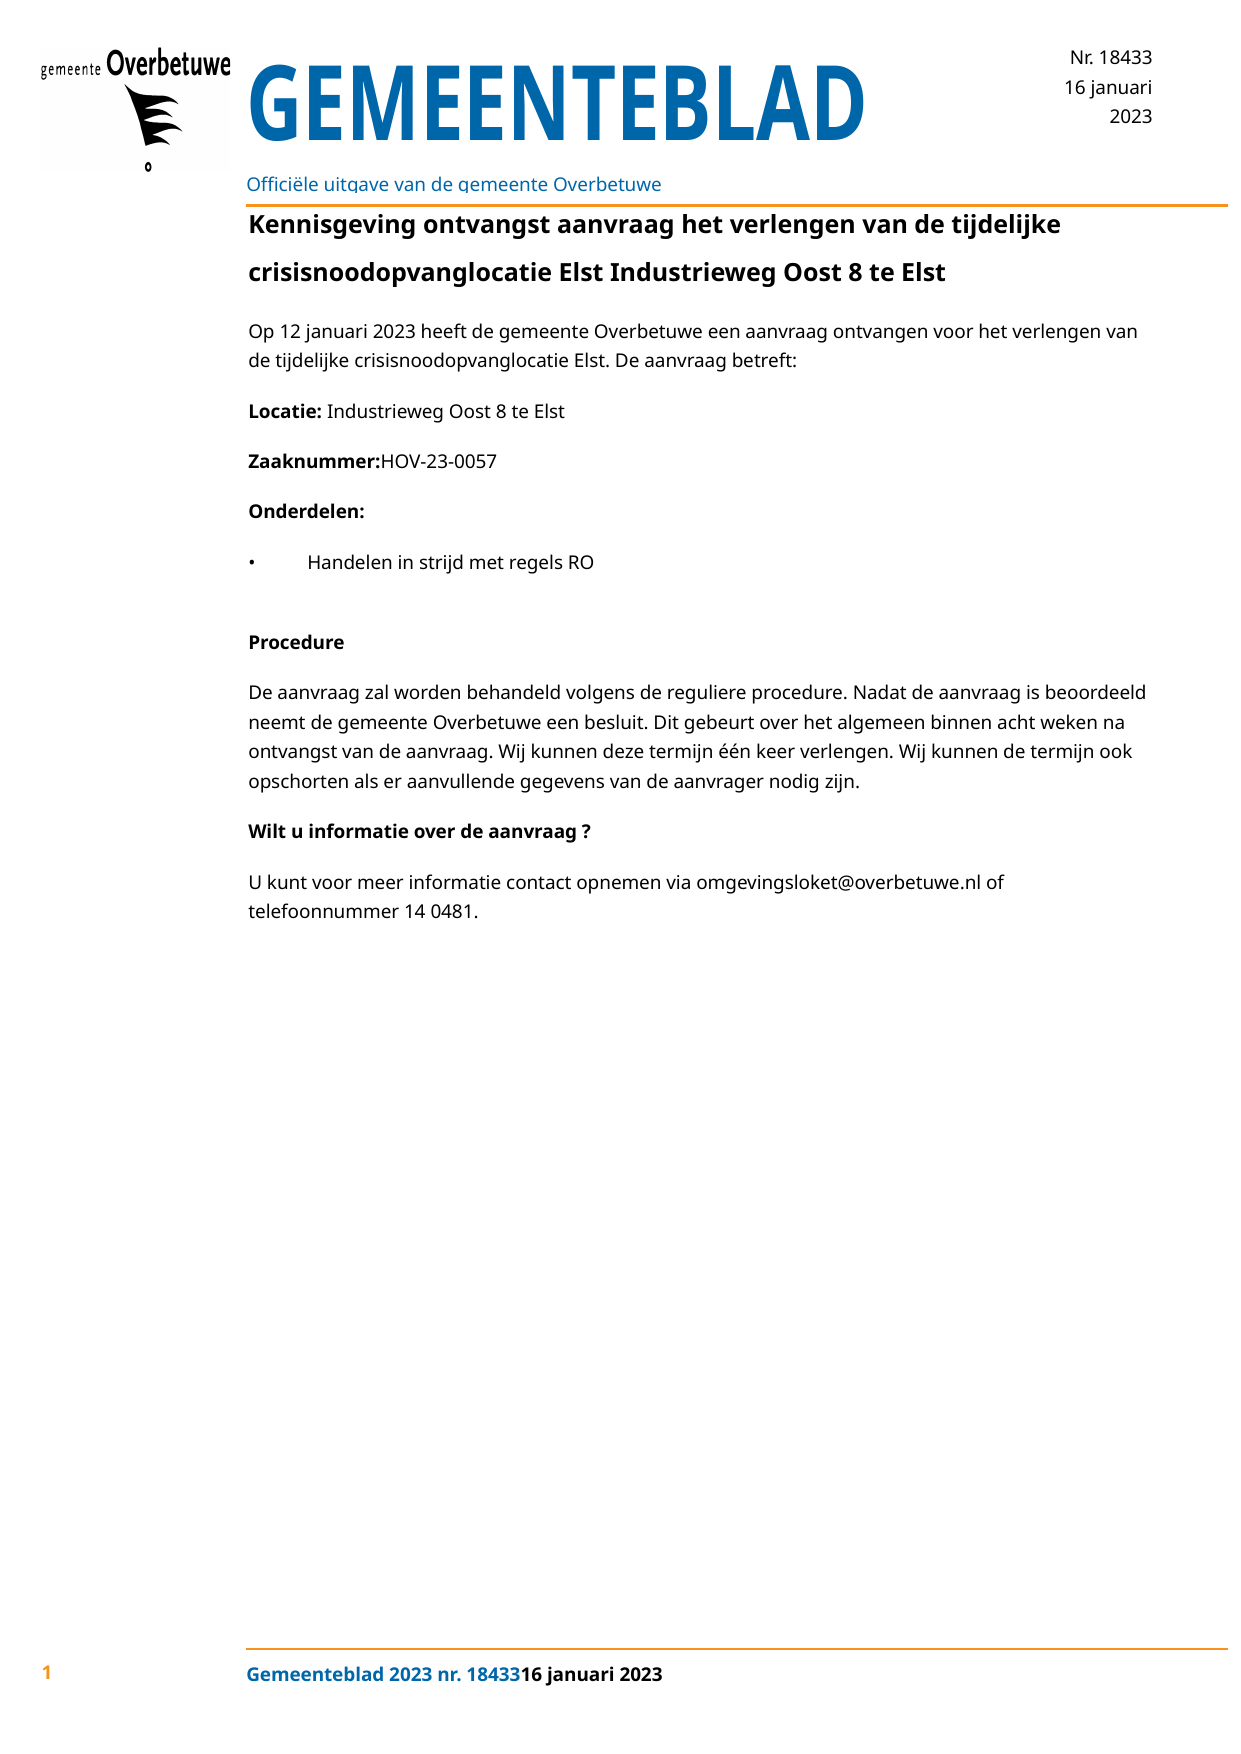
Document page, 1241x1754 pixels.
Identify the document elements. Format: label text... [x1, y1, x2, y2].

text Op 12 januari 2023 heeft de gemeente Overbetuwe een aanvraag ontvangen voor het verlengen van de tijdelijke crisisnoodopvanglocatie Elst. De aanvraag betreft: [248, 318, 1152, 373]
list Handelen in strijd met regels RO [248, 549, 1152, 575]
text De aanvraag zal worden behandeld volgens de reguliere procedure. Nadat de aanvraag is beoordeeld neemt de gemeente Overbetuwe een besluit. Dit gebeurt over het algemeen binnen acht weken na ontvangst van de aanvraag. Wij kunnen deze termijn één keer verlengen. Wij kunnen de termijn ook opschorten als er aanvullende gegevens van de aanvrager nodig zijn. [248, 679, 1152, 794]
text Wilt u informatie over de aanvraag ? [248, 819, 1152, 844]
text U kunt voor meer informatie contact opnemen via omgevingsloket@overbetuwe.nl of telefoonnummer 14 0481. [248, 869, 1152, 924]
text Zaaknummer:HOV-23-0057 [248, 448, 1152, 474]
picture [41, 47, 231, 172]
text Onderdelen: [248, 499, 1152, 524]
text Procedure [248, 629, 1152, 655]
text Locatie: Industrieweg Oost 8 te Elst [248, 398, 1152, 424]
text Kennisgeving ontvangst aanvraag het verlengen van de tijdelijke crisisnoodopvanglocatie Elst Industrieweg Oost 8 te Elst [248, 207, 1152, 288]
